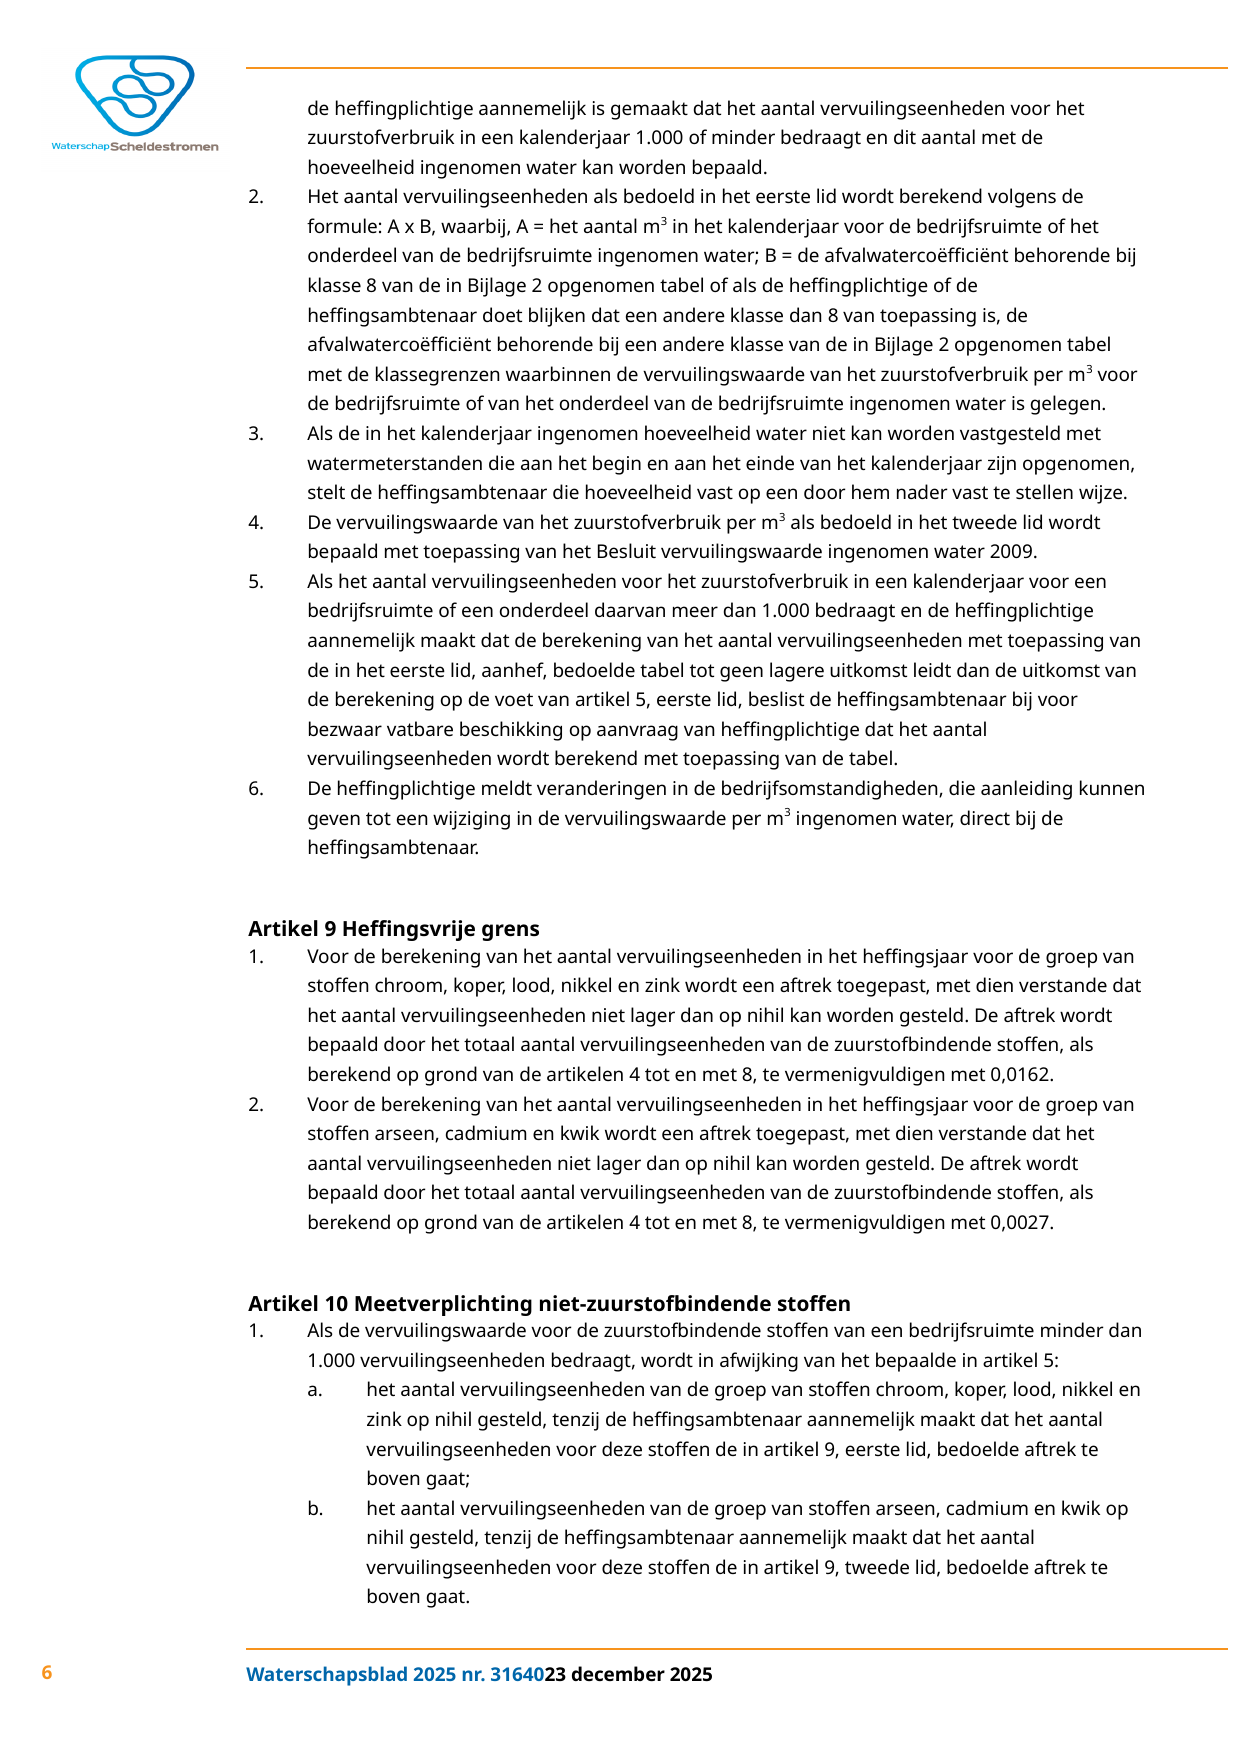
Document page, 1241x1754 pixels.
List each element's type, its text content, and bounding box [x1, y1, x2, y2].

list Als de vervuilingswaarde voor de zuurstofbindende stoffen van een bedrijfsruimte minder dan 1.000 vervuilingseenheden bedraagt, wordt in afwijking van het bepaalde in artikel 5: [248, 1317, 1152, 1373]
list Als de in het kalenderjaar ingenomen hoeveelheid water niet kan worden vastgesteld met watermeterstanden die aan het begin en aan het einde van het kalenderjaar zijn opgenomen, stelt de heffingsambtenaar die hoeveelheid vast op een door hem nader vast te stellen wijze. [248, 420, 1152, 505]
list de heffingplichtige aannemelijk is gemaakt dat het aantal vervuilingseenheden voor het zuurstofverbruik in een kalenderjaar 1.000 of minder bedraagt en dit aantal met de hoeveelheid ingenomen water kan worden bepaald. [248, 95, 1152, 180]
list Voor de berekening van het aantal vervuilingseenheden in het heffingsjaar voor de groep van stoffen chroom, koper, lood, nikkel en zink wordt een aftrek toegepast, met dien verstande dat het aantal vervuilingseenheden niet lager dan op nihil kan worden gesteld. De aftrek wordt bepaald door het totaal aantal vervuilingseenheden van de zuurstofbindende stoffen, als berekend op grond van de artikelen 4 tot en met 8, te vermenigvuldigen met 0,0162. [248, 943, 1152, 1087]
list Als het aantal vervuilingseenheden voor het zuurstofverbruik in een kalenderjaar voor een bedrijfsruimte of een onderdeel daarvan meer dan 1.000 bedraagt en de heffingplichtige aannemelijk maakt dat de berekening van het aantal vervuilingseenheden met toepassing van de in het eerste lid, aanhef, bedoelde tabel tot geen lagere uitkomst leidt dan de uitkomst van de berekening op de voet van artikel 5, eerste lid, beslist de heffingsambtenaar bij voor bezwaar vatbare beschikking op aanvraag van heffingplichtige dat het aantal vervuilingseenheden wordt berekend met toepassing van de tabel. [248, 568, 1152, 771]
list het aantal vervuilingseenheden van de groep van stoffen arseen, cadmium en kwik op nihil gesteld, tenzij de heffingsambtenaar aannemelijk maakt dat het aantal vervuilingseenheden voor deze stoffen de in artikel 9, tweede lid, bedoelde aftrek te boven gaat. [307, 1495, 1152, 1609]
list Het aantal vervuilingseenheden als bedoeld in het eerste lid wordt berekend volgens de formule: A x B, waarbij, A = het aantal m3 in het kalenderjaar voor de bedrijfsruimte of het onderdeel van de bedrijfsruimte ingenomen water; B = de afvalwatercoëfficiënt behorende bij klasse 8 van de in Bijlage 2 opgenomen tabel of als de heffingplichtige of de heffingsambtenaar doet blijken dat een andere klasse dan 8 van toepassing is, de afvalwatercoëfficiënt behorende bij een andere klasse van de in Bijlage 2 opgenomen tabel met de klassegrenzen waarbinnen de vervuilingswaarde van het zuurstofverbruik per m3 voor de bedrijfsruimte of van het onderdeel van de bedrijfsruimte ingenomen water is gelegen. [248, 183, 1152, 416]
text Artikel 10 Meetverplichting niet-zuurstofbindende stoffen [248, 1289, 1152, 1317]
list De vervuilingswaarde van het zuurstofverbruik per m3 als bedoeld in het tweede lid wordt bepaald met toepassing van het Besluit vervuilingswaarde ingenomen water 2009. [248, 509, 1152, 564]
picture [41, 47, 231, 172]
list het aantal vervuilingseenheden van de groep van stoffen chroom, koper, lood, nikkel en zink op nihil gesteld, tenzij de heffingsambtenaar aannemelijk maakt dat het aantal vervuilingseenheden voor deze stoffen de in artikel 9, eerste lid, bedoelde aftrek te boven gaat; [307, 1377, 1152, 1491]
list Voor de berekening van het aantal vervuilingseenheden in het heffingsjaar voor de groep van stoffen arseen, cadmium en kwik wordt een aftrek toegepast, met dien verstande dat het aantal vervuilingseenheden niet lager dan op nihil kan worden gesteld. De aftrek wordt bepaald door het totaal aantal vervuilingseenheden van de zuurstofbindende stoffen, als berekend op grond van de artikelen 4 tot en met 8, te vermenigvuldigen met 0,0027. [248, 1091, 1152, 1235]
list De heffingplichtige meldt veranderingen in de bedrijfsomstandigheden, die aanleiding kunnen geven tot een wijziging in de vervuilingswaarde per m3 ingenomen water, direct bij de heffingsambtenaar. [248, 775, 1152, 860]
text Artikel 9 Heffingsvrije grens [248, 914, 1152, 943]
